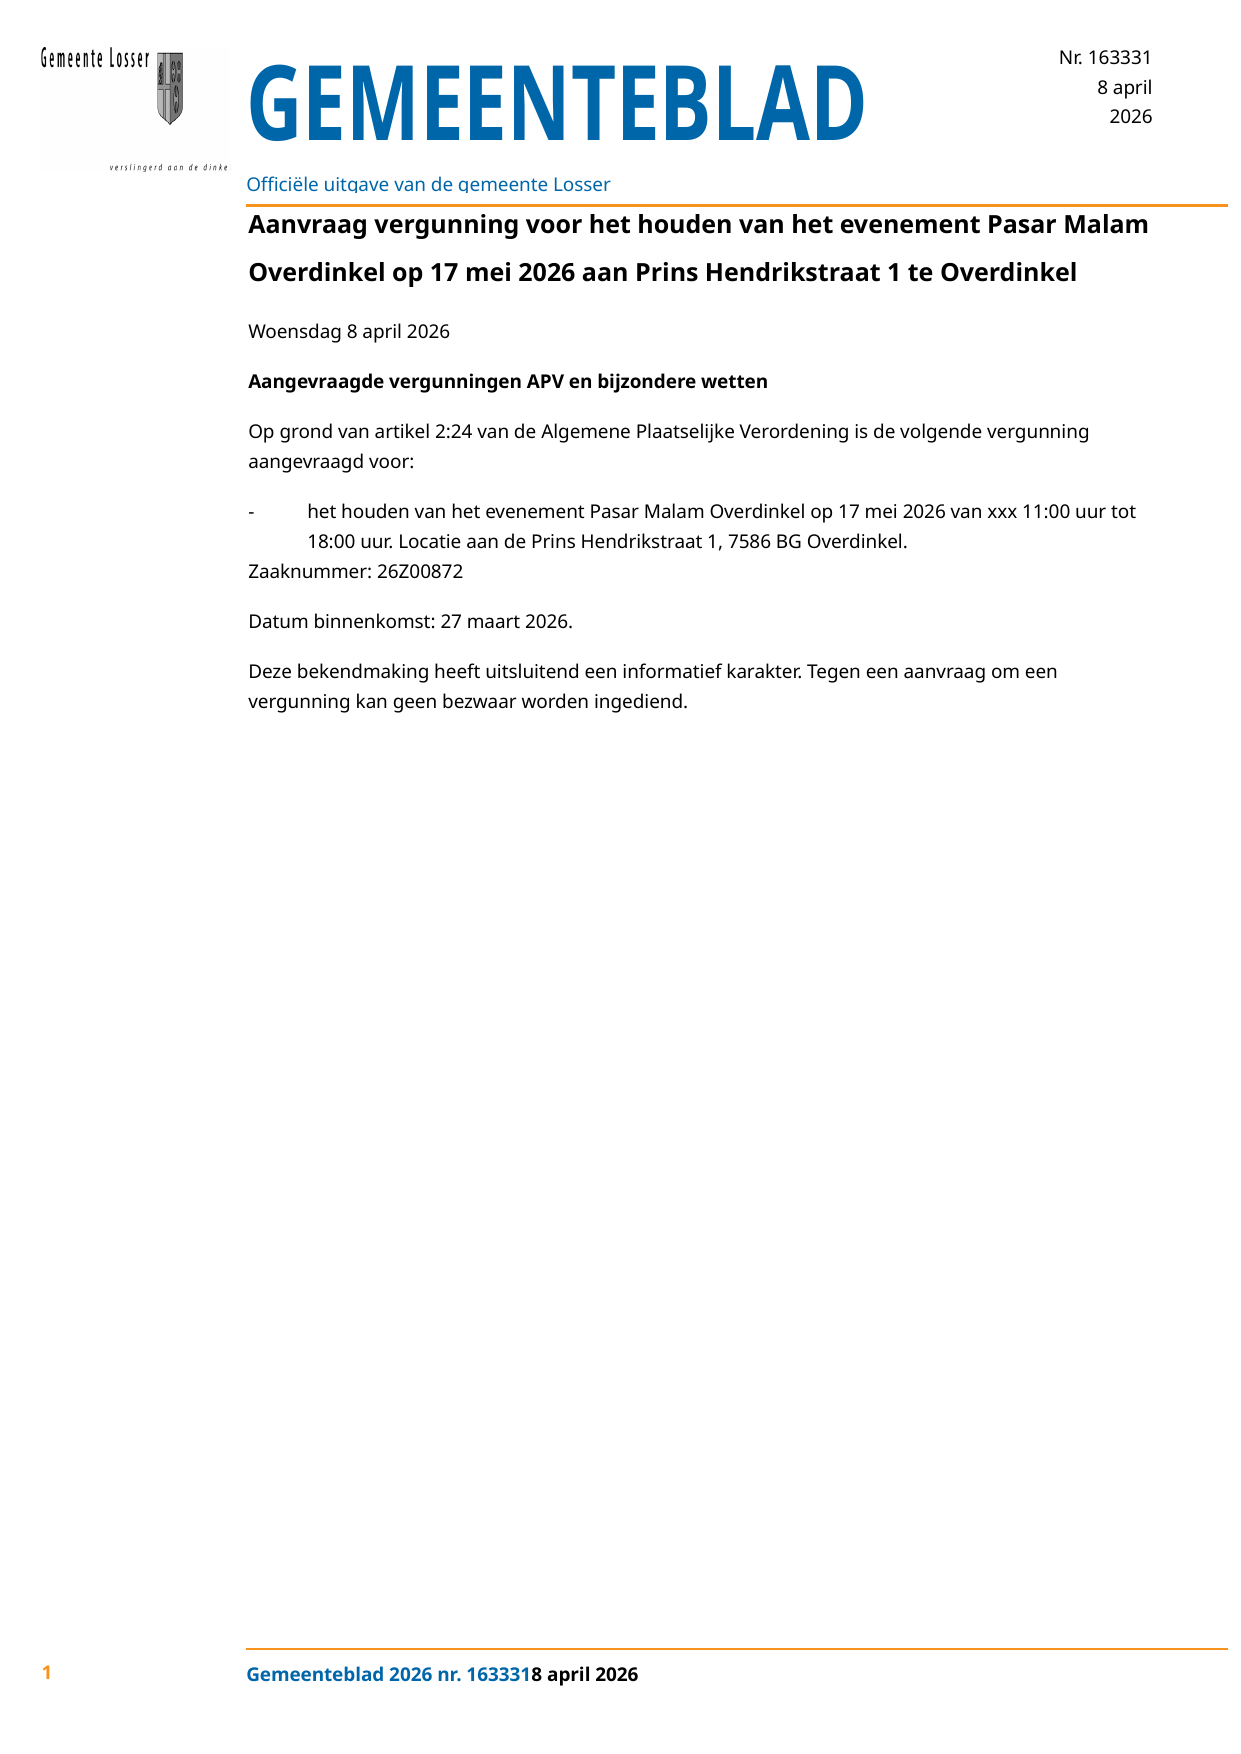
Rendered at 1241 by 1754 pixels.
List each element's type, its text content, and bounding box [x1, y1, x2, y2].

text Aanvraag vergunning voor het houden van het evenement Pasar Malam Overdinkel op 17 mei 2026 aan Prins Hendrikstraat 1 te Overdinkel [248, 207, 1152, 288]
list het houden van het evenement Pasar Malam Overdinkel op 17 mei 2026 van xxx 11:00 uur tot 18:00 uur. Locatie aan de Prins Hendrikstraat 1, 7586 BG Overdinkel. [248, 499, 1152, 554]
text Aangevraagde vergunningen APV en bijzondere wetten [248, 368, 1152, 394]
text Datum binnenkomst: 27 maart 2026. [248, 608, 1152, 634]
picture [41, 47, 231, 172]
text Op grond van artikel 2:24 van de Algemene Plaatselijke Verordening is de volgende vergunning aangevraagd voor: [248, 419, 1152, 474]
text Deze bekendmaking heeft uitsluitend een informatief karakter. Tegen een aanvraag om een vergunning kan geen bezwaar worden ingediend. [248, 659, 1152, 714]
text Woensdag 8 april 2026 [248, 318, 1152, 344]
text Zaaknummer: 26Z00872 [248, 558, 1152, 584]
